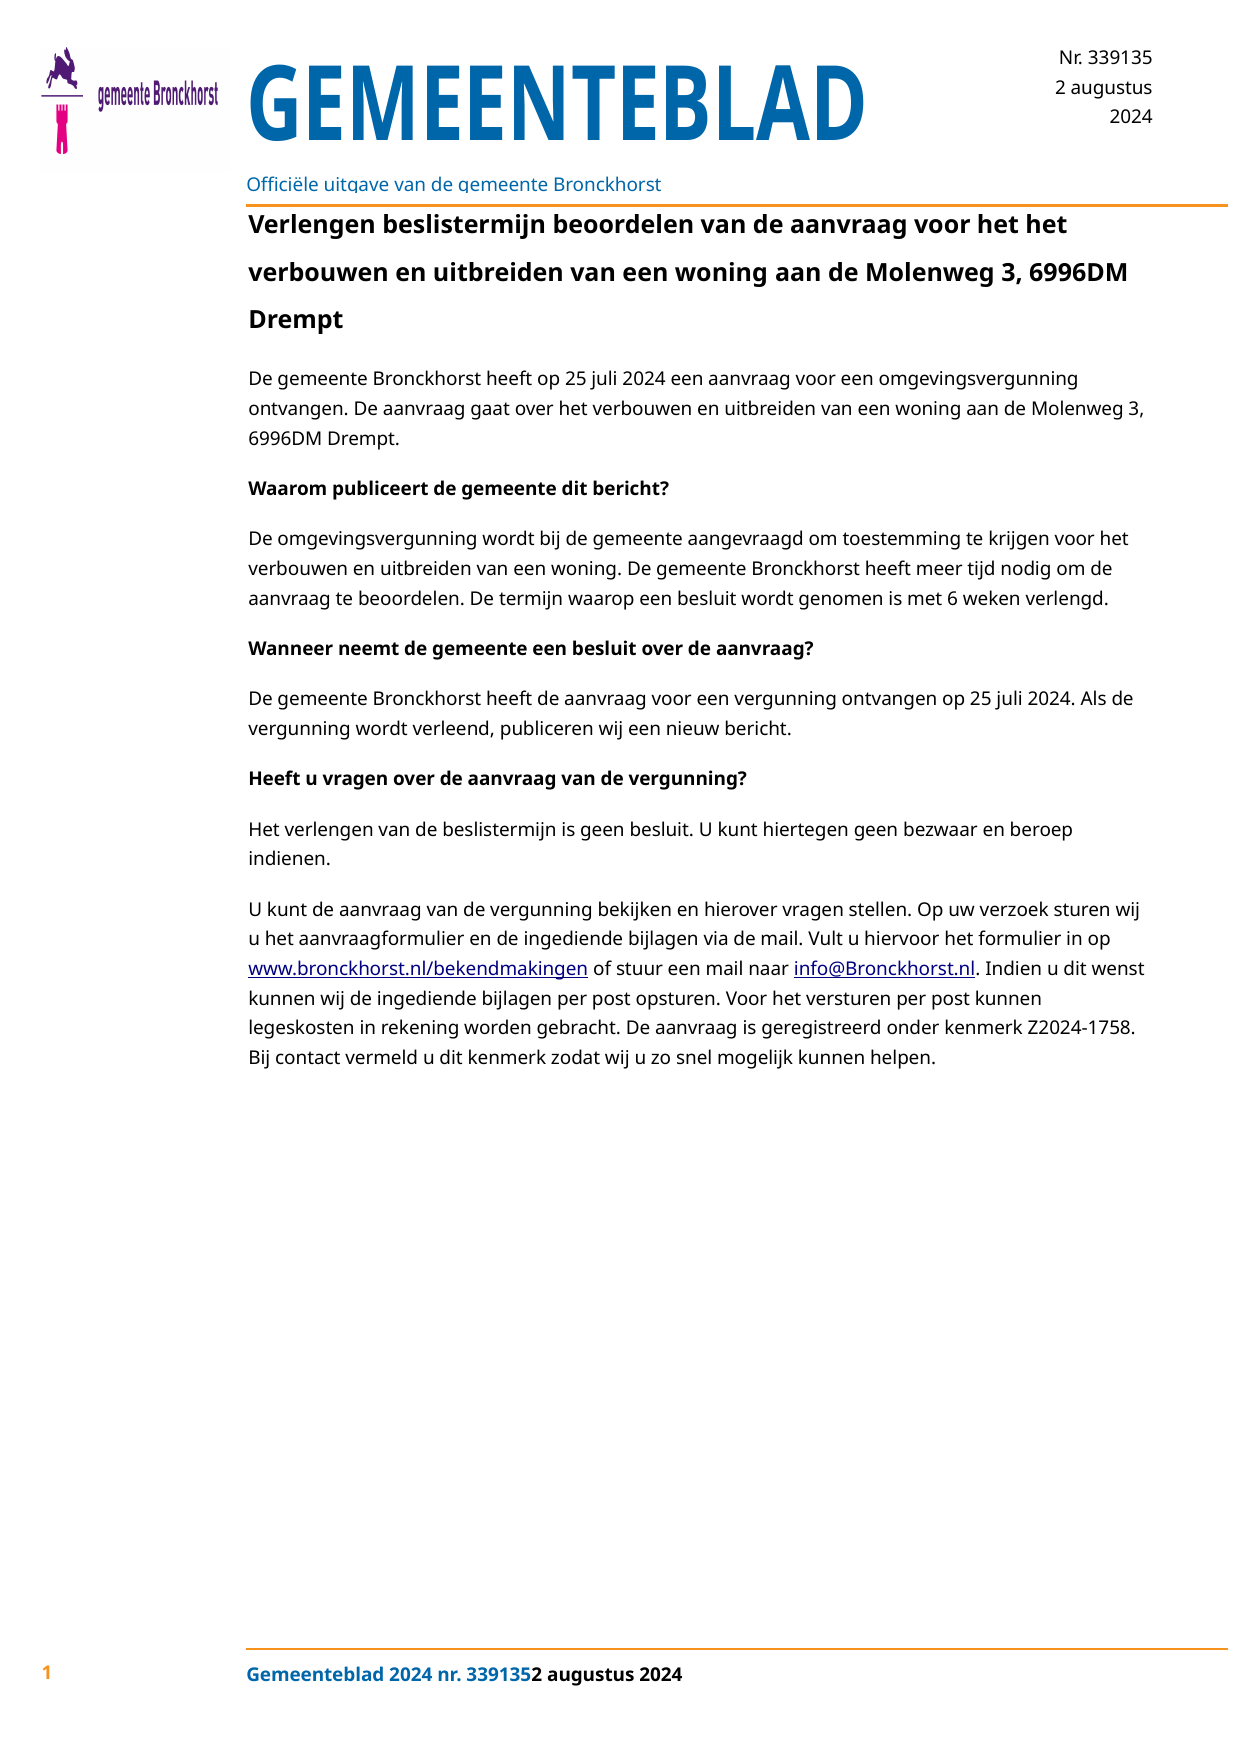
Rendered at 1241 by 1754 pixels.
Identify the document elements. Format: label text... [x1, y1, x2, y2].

text De gemeente Bronckhorst heeft de aanvraag voor een vergunning ontvangen op 25 juli 2024. Als de vergunning wordt verleend, publiceren wij een nieuw bericht. [248, 686, 1152, 741]
text Wanneer neemt de gemeente een besluit over de aanvraag? [248, 635, 1152, 661]
text Het verlengen van de beslistermijn is geen besluit. U kunt hiertegen geen bezwaar en beroep indienen. [248, 816, 1152, 871]
text U kunt de aanvraag van de vergunning bekijken en hierover vragen stellen. Op uw verzoek sturen wij u het aanvraagformulier en de ingediende bijlagen via de mail. Vult u hiervoor het formulier in op www.bronckhorst.nl/bekendmakingen of stuur een mail naar info@Bronckhorst.nl. Indien u dit wenst kunnen wij de ingediende bijlagen per post opsturen. Voor het versturen per post kunnen legeskosten in rekening worden gebracht. De aanvraag is geregistreerd onder kenmerk Z2024-1758. Bij contact vermeld u dit kenmerk zodat wij u zo snel mogelijk kunnen helpen. [248, 896, 1152, 1069]
text Waarom publiceert de gemeente dit bericht? [248, 475, 1152, 501]
text Verlengen beslistermijn beoordelen van de aanvraag voor het het verbouwen en uitbreiden van een woning aan de Molenweg 3, 6996DM Drempt [248, 207, 1152, 336]
text De omgevingsvergunning wordt bij de gemeente aangevraagd om toestemming te krijgen voor het verbouwen en uitbreiden van een woning. De gemeente Bronckhorst heeft meer tijd nodig om de aanvraag te beoordelen. De termijn waarop een besluit wordt genomen is met 6 weken verlengd. [248, 526, 1152, 610]
picture [41, 47, 231, 172]
text De gemeente Bronckhorst heeft op 25 juli 2024 een aanvraag voor een omgevingsvergunning ontvangen. De aanvraag gaat over het verbouwen en uitbreiden van een woning aan de Molenweg 3, 6996DM Drempt. [248, 366, 1152, 450]
text Heeft u vragen over de aanvraag van de vergunning? [248, 766, 1152, 791]
